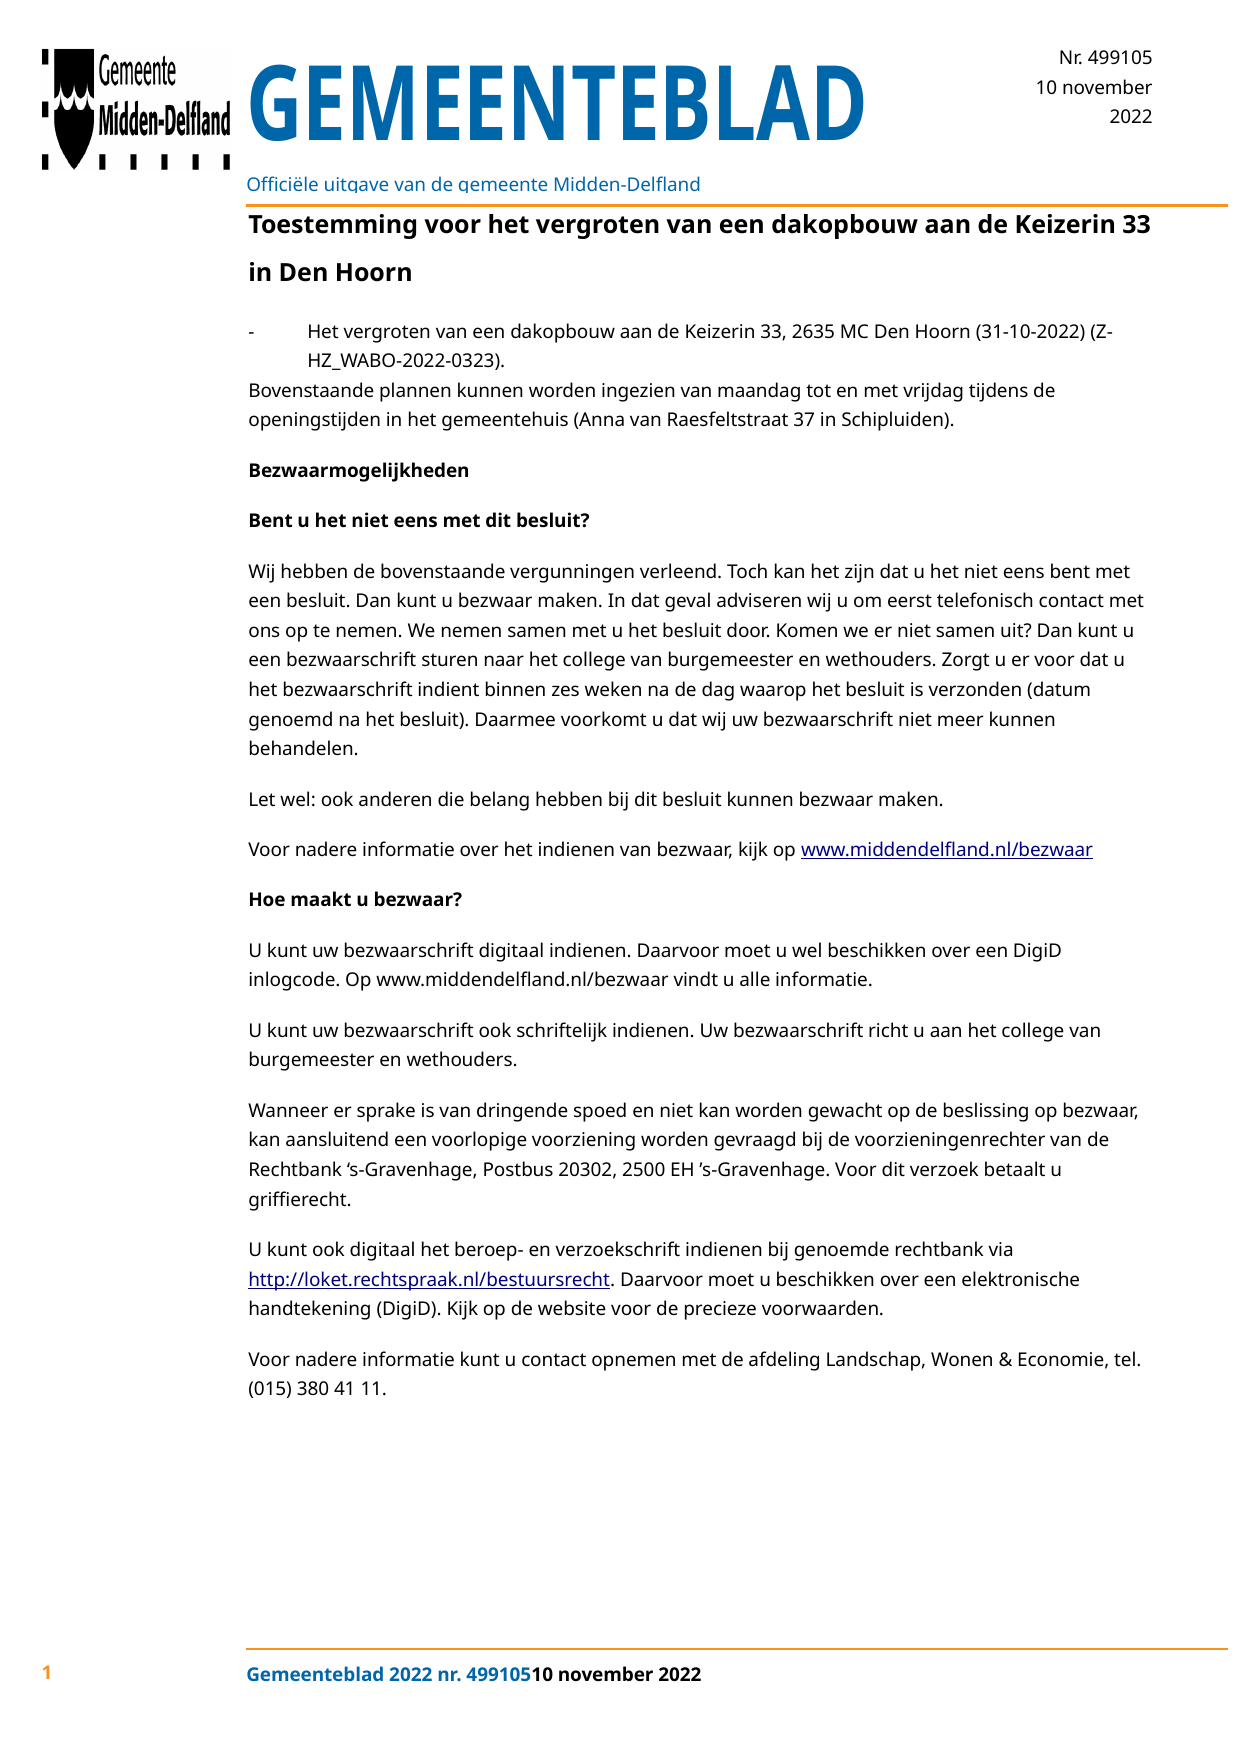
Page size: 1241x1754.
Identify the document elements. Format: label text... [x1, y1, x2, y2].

text Wij hebben de bovenstaande vergunningen verleend. Toch kan het zijn dat u het niet eens bent met een besluit. Dan kunt u bezwaar maken. In dat geval adviseren wij u om eerst telefonisch contact met ons op te nemen. We nemen samen met u het besluit door. Komen we er niet samen uit? Dan kunt u een bezwaarschrift sturen naar het college van burgemeester en wethouders. Zorgt u er voor dat u het bezwaarschrift indient binnen zes weken na de dag waarop het besluit is verzonden (datum genoemd na het besluit). Daarmee voorkomt u dat wij uw bezwaarschrift niet meer kunnen behandelen. [248, 558, 1152, 761]
text Wanneer er sprake is van dringende spoed en niet kan worden gewacht op de beslissing op bezwaar, kan aansluitend een voorlopige voorziening worden gevraagd bij de voorzieningenrechter van de Rechtbank ‘s-Gravenhage, Postbus 20302, 2500 EH ’s-Gravenhage. Voor dit verzoek betaalt u griffierecht. [248, 1097, 1152, 1212]
text Bezwaarmogelijkheden [248, 457, 1152, 483]
text U kunt ook digitaal het beroep- en verzoekschrift indienen bij genoemde rechtbank via http://loket.rechtspraak.nl/bestuursrecht. Daarvoor moet u beschikken over een elektronische handtekening (DigiD). Kijk op de website voor de precieze voorwaarden. [248, 1236, 1152, 1321]
list Het vergroten van een dakopbouw aan de Keizerin 33, 2635 MC Den Hoorn (31-10-2022) (Z-HZ_WABO-2022-0323). [248, 318, 1152, 373]
text Hoe maakt u bezwaar? [248, 887, 1152, 912]
text Voor nadere informatie over het indienen van bezwaar, kijk op www.middendelfland.nl/bezwaar [248, 836, 1152, 862]
text Voor nadere informatie kunt u contact opnemen met de afdeling Landschap, Wonen & Economie, tel. (015) 380 41 11. [248, 1346, 1152, 1401]
text Let wel: ook anderen die belang hebben bij dit besluit kunnen bezwaar maken. [248, 786, 1152, 812]
text Bovenstaande plannen kunnen worden ingezien van maandag tot en met vrijdag tijdens de openingstijden in het gemeentehuis (Anna van Raesfeltstraat 37 in Schipluiden). [248, 377, 1152, 432]
text Bent u het niet eens met dit besluit? [248, 507, 1152, 533]
picture [41, 47, 231, 172]
text Toestemming voor het vergroten van een dakopbouw aan de Keizerin 33 in Den Hoorn [248, 207, 1152, 288]
text U kunt uw bezwaarschrift ook schriftelijk indienen. Uw bezwaarschrift richt u aan het college van burgemeester en wethouders. [248, 1017, 1152, 1072]
text U kunt uw bezwaarschrift digitaal indienen. Daarvoor moet u wel beschikken over een DigiD inlogcode. Op www.middendelfland.nl/bezwaar vindt u alle informatie. [248, 937, 1152, 992]
